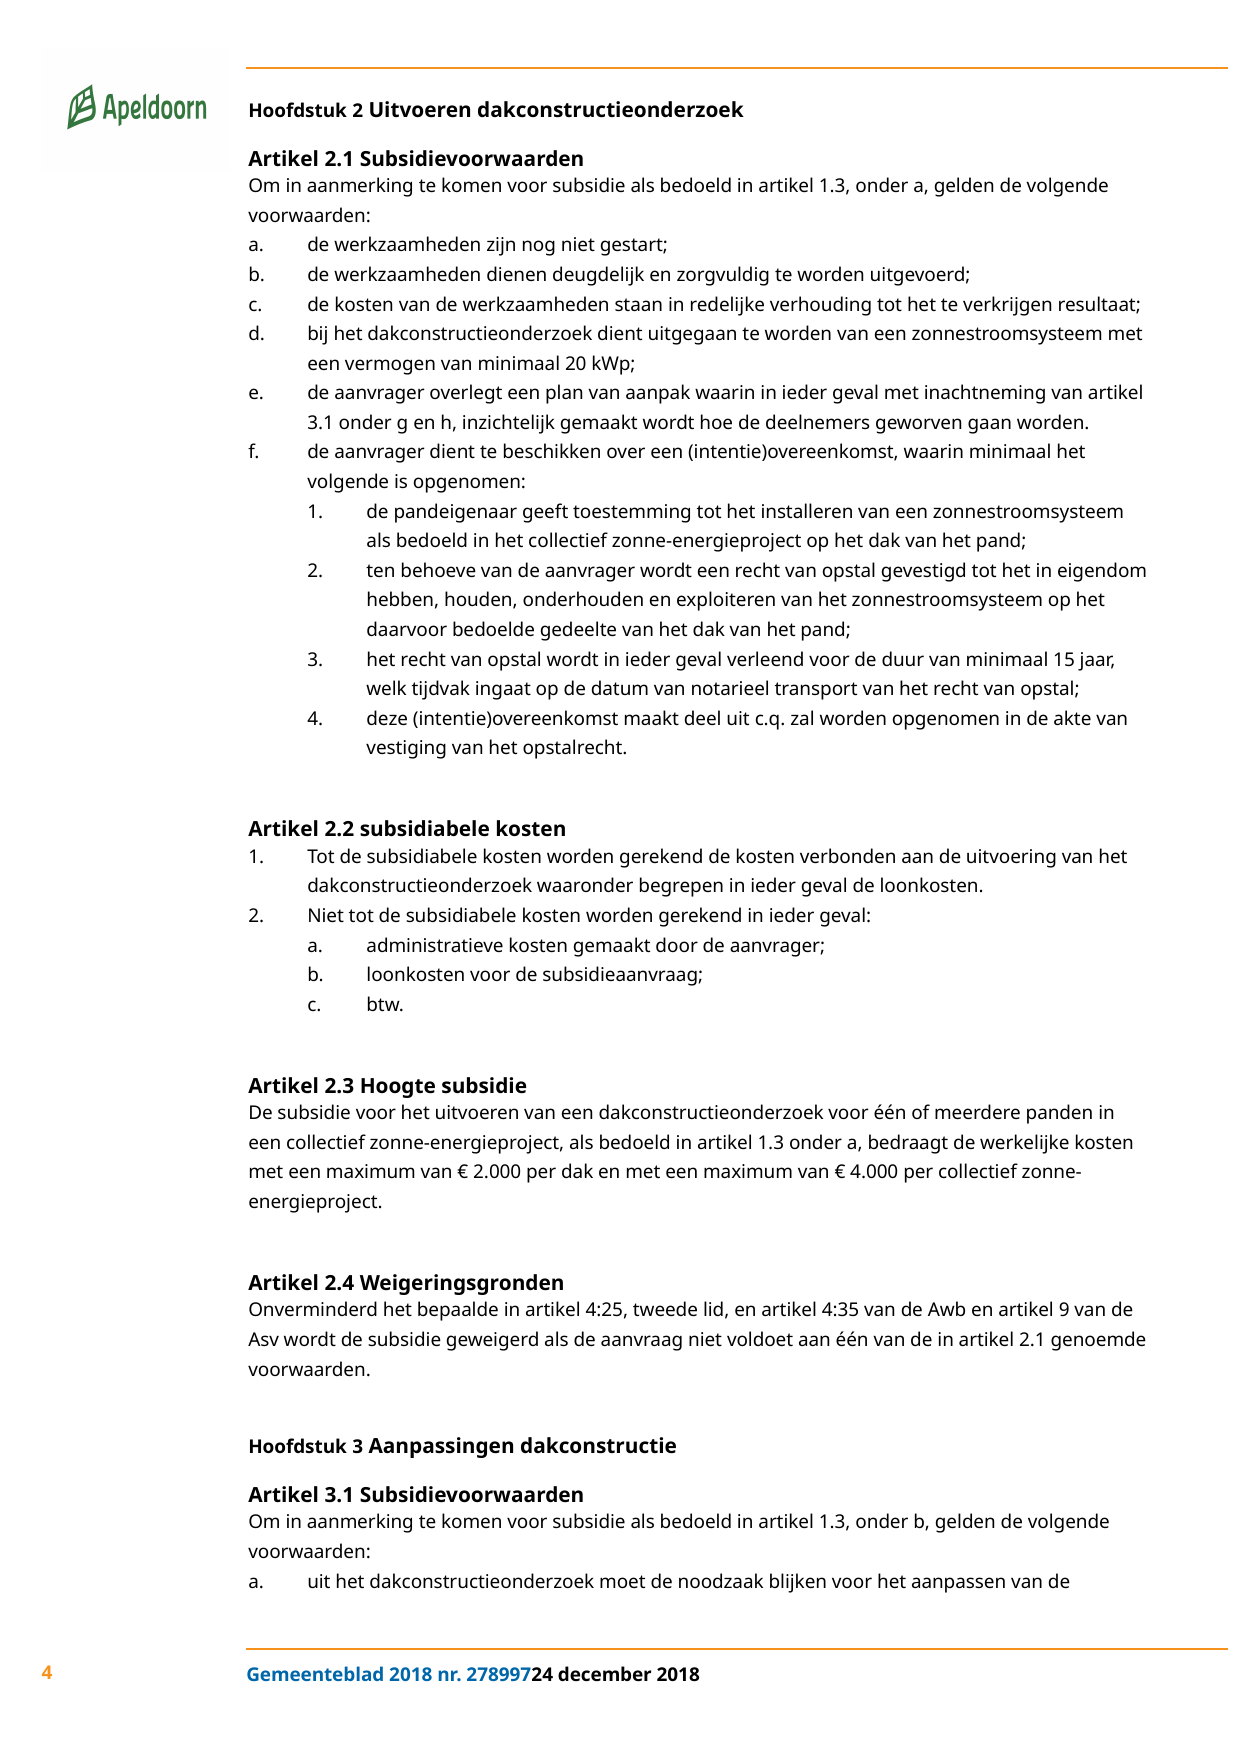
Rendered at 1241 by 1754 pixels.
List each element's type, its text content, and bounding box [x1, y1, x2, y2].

list bij het dakconstructieonderzoek dient uitgegaan te worden van een zonnestroomsysteem met een vermogen van minimaal 20 kWp; [248, 320, 1152, 376]
list de pandeigenaar geeft toestemming tot het installeren van een zonnestroomsysteem als bedoeld in het collectief zonne-energieproject op het dak van het pand; [307, 498, 1152, 553]
list uit het dakconstructieonderzoek moet de noodzaak blijken voor het aanpassen van de [248, 1568, 1152, 1593]
list administratieve kosten gemaakt door de aanvrager; [307, 932, 1152, 957]
list de werkzaamheden dienen deugdelijk en zorgvuldig te worden uitgevoerd; [248, 261, 1152, 287]
list Niet tot de subsidiabele kosten worden gerekend in ieder geval: [248, 902, 1152, 928]
picture [41, 47, 231, 172]
list Tot de subsidiabele kosten worden gerekend de kosten verbonden aan de uitvoering van het dakconstructieonderzoek waaronder begrepen in ieder geval de loonkosten. [248, 843, 1152, 898]
text Artikel 3.1 Subsidievoorwaarden [248, 1480, 1152, 1509]
text Artikel 2.1 Subsidievoorwaarden [248, 144, 1152, 172]
list deze (intentie)overeenkomst maakt deel uit c.q. zal worden opgenomen in de akte van vestiging van het opstalrecht. [307, 705, 1152, 760]
list btw. [307, 991, 1152, 1017]
text Artikel 2.4 Weigeringsgronden [248, 1268, 1152, 1297]
list ten behoeve van de aanvrager wordt een recht van opstal gevestigd tot het in eigendom hebben, houden, onderhouden en exploiteren van het zonnestroomsysteem op het daarvoor bedoelde gedeelte van het dak van het pand; [307, 557, 1152, 642]
text Onverminderd het bepaalde in artikel 4:25, tweede lid, en artikel 4:35 van de Awb en artikel 9 van de Asv wordt de subsidie geweigerd als de aanvraag niet voldoet aan één van de in artikel 2.1 genoemde voorwaarden. [248, 1297, 1152, 1381]
text Hoofdstuk 3 Aanpassingen dakconstructie [248, 1431, 1152, 1459]
list de werkzaamheden zijn nog niet gestart; [248, 232, 1152, 257]
list het recht van opstal wordt in ieder geval verleend voor de duur van minimaal 15 jaar, welk tijdvak ingaat op de datum van notarieel transport van het recht van opstal; [307, 646, 1152, 701]
list de kosten van de werkzaamheden staan in redelijke verhouding tot het te verkrijgen resultaat; [248, 291, 1152, 317]
list de aanvrager overlegt een plan van aanpak waarin in ieder geval met inachtneming van artikel 3.1 onder g en h, inzichtelijk gemaakt wordt hoe de deelnemers geworven gaan worden. [248, 379, 1152, 435]
text Artikel 2.2 subsidiabele kosten [248, 814, 1152, 843]
list de aanvrager dient te beschikken over een (intentie)overeenkomst, waarin minimaal het volgende is opgenomen: [248, 439, 1152, 494]
text Om in aanmerking te komen voor subsidie als bedoeld in artikel 1.3, onder b, gelden de volgende voorwaarden: [248, 1509, 1152, 1564]
text Artikel 2.3 Hoogte subsidie [248, 1071, 1152, 1099]
text Hoofdstuk 2 Uitvoeren dakconstructieonderzoek [248, 95, 1152, 123]
list loonkosten voor de subsidieaanvraag; [307, 961, 1152, 987]
text Om in aanmerking te komen voor subsidie als bedoeld in artikel 1.3, onder a, gelden de volgende voorwaarden: [248, 172, 1152, 228]
text De subsidie voor het uitvoeren van een dakconstructieonderzoek voor één of meerdere panden in een collectief zonne-energieproject, als bedoeld in artikel 1.3 onder a, bedraagt de werkelijke kosten met een maximum van € 2.000 per dak en met een maximum van € 4.000 per collectief zonne-energieproject. [248, 1099, 1152, 1214]
